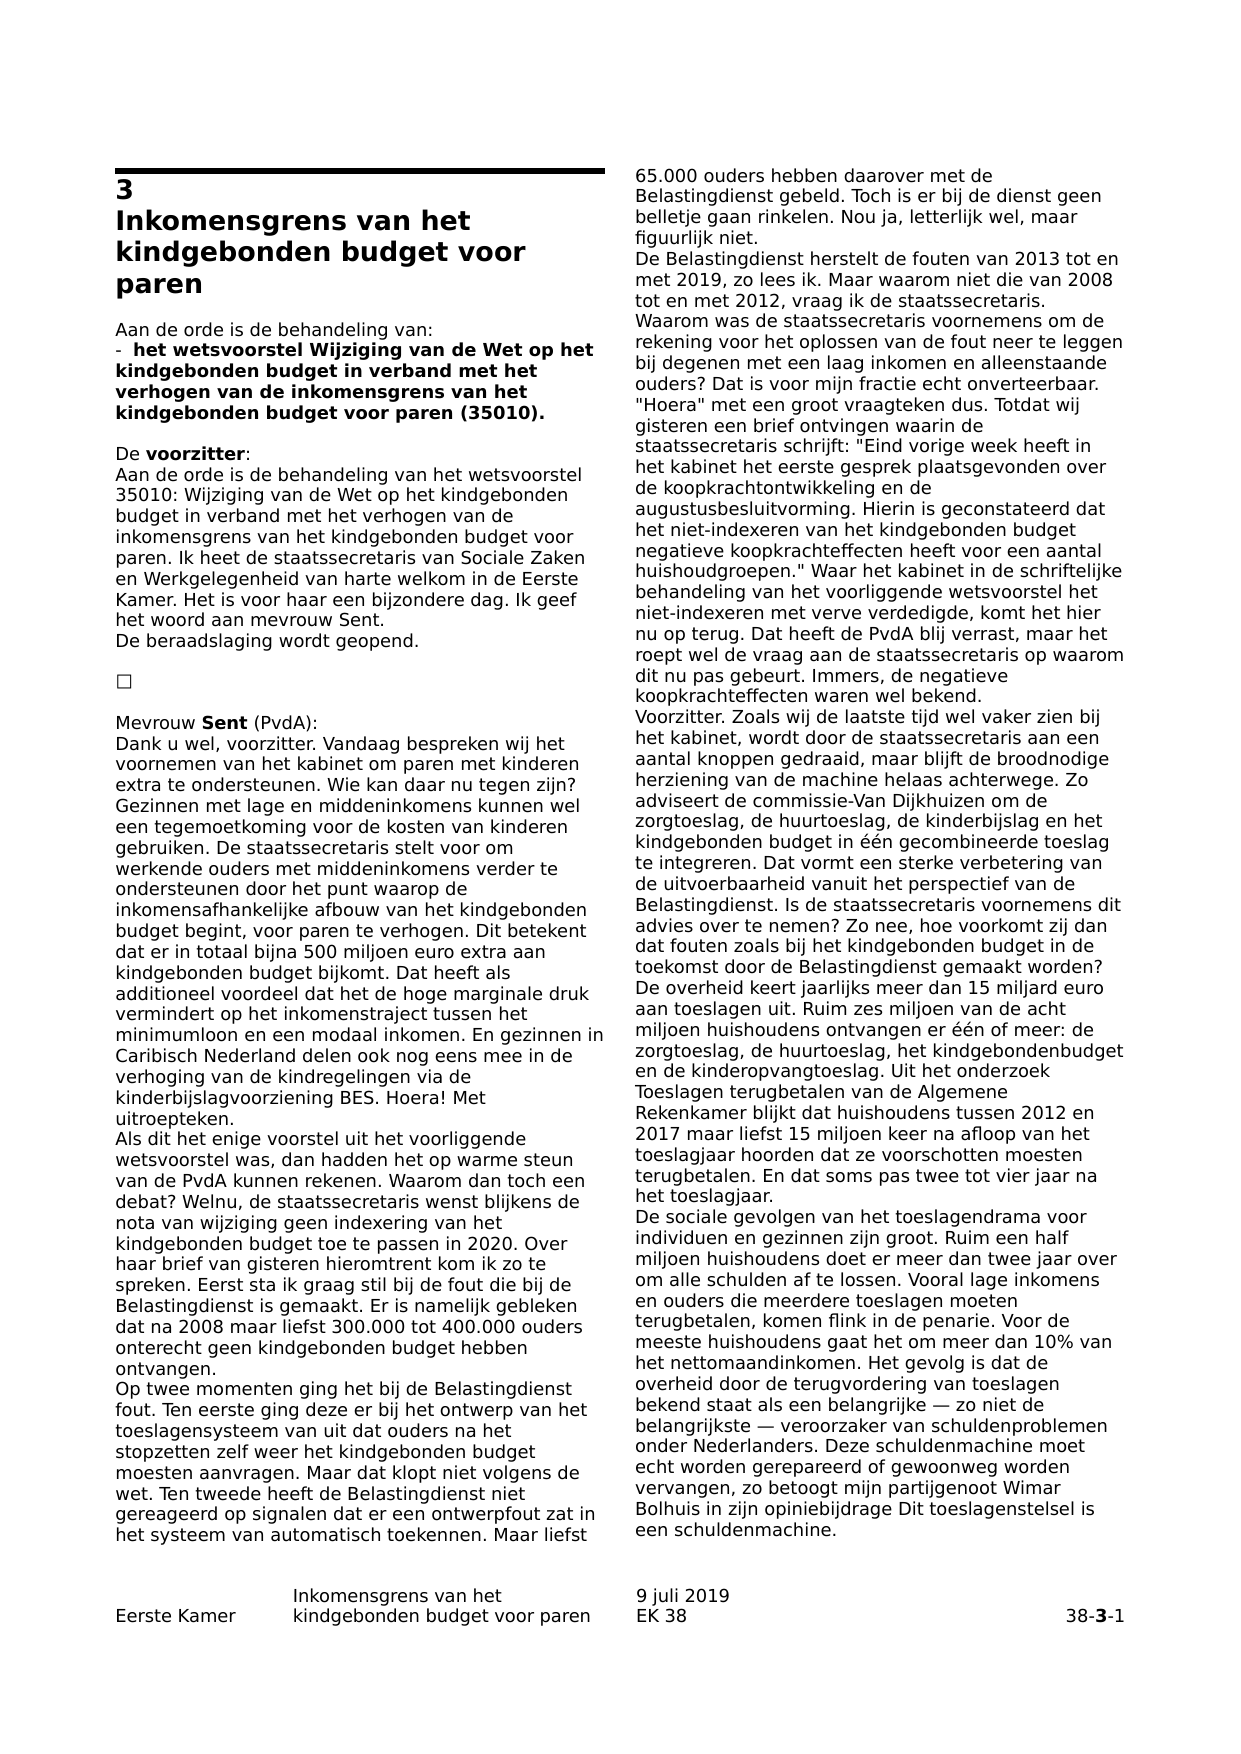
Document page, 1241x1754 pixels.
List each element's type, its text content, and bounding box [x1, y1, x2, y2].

text Voorzitter. Zoals wij de laatste tijd wel vaker zien bij het kabinet, wordt door de staatssecretaris aan een aantal knoppen gedraaid, maar blijft de broodnodige herziening van de machine helaas achterwege. Zo adviseert de commissie-Van Dijkhuizen om de zorgtoeslag, de huurtoeslag, de kinderbijslag en het kindgebonden budget in één gecombineerde toeslag te integreren. Dat vormt een sterke verbetering van de uitvoerbaarheid vanuit het perspectief van de Belastingdienst. Is de staatssecretaris voornemens dit advies over te nemen? Zo nee, hoe voorkomt zij dan dat fouten zoals bij het kindgebonden budget in de toekomst door de Belastingdienst gemaakt worden? [635, 707, 1125, 978]
title 3 Inkomensgrens van het kindgebonden budget voor paren [115, 174, 605, 299]
text De beraadslaging wordt geopend. [115, 631, 605, 652]
text Mevrouw Sent (PvdA): [115, 712, 605, 733]
text De overheid keert jaarlijks meer dan 15 miljard euro aan toeslagen uit. Ruim zes miljoen van de acht miljoen huishoudens ontvangen er één of meer: de zorgtoeslag, de huurtoeslag, het kindgebondenbudget en de kinderopvangtoeslag. Uit het onderzoek Toeslagen terugbetalen van de Algemene Rekenkamer blijkt dat huishoudens tussen 2012 en 2017 maar liefst 15 miljoen keer na afloop van het toeslagjaar hoorden dat ze voorschotten moesten terugbetalen. En dat soms pas twee tot vier jaar na het toeslagjaar. [635, 978, 1125, 1207]
text Op twee momenten ging het bij de Belastingdienst fout. Ten eerste ging deze er bij het ontwerp van het toeslagensysteem van uit dat ouders na het stopzetten zelf weer het kindgebonden budget moesten aanvragen. Maar dat klopt niet volgens de wet. Ten tweede heeft de Belastingdienst niet gereageerd op signalen dat er een ontwerpfout zat in het systeem van automatisch toekennen. Maar liefst [115, 1379, 605, 1546]
list het wetsvoorstel Wijziging van de Wet op het kindgebonden budget in verband met het verhogen van de inkomensgrens van het kindgebonden budget voor paren (35010). [115, 340, 605, 423]
text ⬜ [115, 672, 605, 692]
text 65.000 ouders hebben daarover met de Belastingdienst gebeld. Toch is er bij de dienst geen belletje gaan rinkelen. Nou ja, letterlijk wel, maar figuurlijk niet. [635, 165, 1125, 249]
text Aan de orde is de behandeling van: [115, 319, 605, 340]
text De voorzitter: [115, 443, 605, 464]
text De Belastingdienst herstelt de fouten van 2013 tot en met 2019, zo lees ik. Maar waarom niet die van 2008 tot en met 2012, vraag ik de staatssecretaris. Waarom was de staatssecretaris voornemens om de rekening voor het oplossen van de fout neer te leggen bij degenen met een laag inkomen en alleenstaande ouders? Dat is voor mijn fractie echt onverteerbaar. "Hoera" met een groot vraagteken dus. Totdat wij gisteren een brief ontvingen waarin de staatssecretaris schrijft: "Eind vorige week heeft in het kabinet het eerste gesprek plaatsgevonden over de koopkrachtontwikkeling en de augustusbesluitvorming. Hierin is geconstateerd dat het niet-indexeren van het kindgebonden budget negatieve koopkrachteffecten heeft voor een aantal huishoudgroepen." Waar het kabinet in de schriftelijke behandeling van het voorliggende wetsvoorstel het niet-indexeren met verve verdedigde, komt het hier nu op terug. Dat heeft de PvdA blij verrast, maar het roept wel de vraag aan de staatssecretaris op waarom dit nu pas gebeurt. Immers, de negatieve koopkrachteffecten waren wel bekend. [635, 249, 1125, 707]
text Aan de orde is de behandeling van het wetsvoorstel 35010: Wijziging van de Wet op het kindgebonden budget in verband met het verhogen van de inkomensgrens van het kindgebonden budget voor paren. Ik heet de staatssecretaris van Sociale Zaken en Werkgelegenheid van harte welkom in de Eerste Kamer. Het is voor haar een bijzondere dag. Ik geef het woord aan mevrouw Sent. [115, 464, 605, 631]
text De sociale gevolgen van het toeslagendrama voor individuen en gezinnen zijn groot. Ruim een half miljoen huishoudens doet er meer dan twee jaar over om alle schulden af te lossen. Vooral lage inkomens en ouders die meerdere toeslagen moeten terugbetalen, komen flink in de penarie. Voor de meeste huishoudens gaat het om meer dan 10% van het nettomaandinkomen. Het gevolg is dat de overheid door de terugvordering van toeslagen bekend staat als een belangrijke — zo niet de belangrijkste — veroorzaker van schuldenproblemen onder Nederlanders. Deze schuldenmachine moet echt worden gerepareerd of gewoonweg worden vervangen, zo betoogt mijn partijgenoot Wimar Bolhuis in zijn opiniebijdrage Dit toeslagenstelsel is een schuldenmachine. [635, 1207, 1125, 1540]
text Als dit het enige voorstel uit het voorliggende wetsvoorstel was, dan hadden het op warme steun van de PvdA kunnen rekenen. Waarom dan toch een debat? Welnu, de staatssecretaris wenst blijkens de nota van wijziging geen indexering van het kindgebonden budget toe te passen in 2020. Over haar brief van gisteren hieromtrent kom ik zo te spreken. Eerst sta ik graag stil bij de fout die bij de Belastingdienst is gemaakt. Er is namelijk gebleken dat na 2008 maar liefst 300.000 tot 400.000 ouders onterecht geen kindgebonden budget hebben ontvangen. [115, 1129, 605, 1379]
text Dank u wel, voorzitter. Vandaag bespreken wij het voornemen van het kabinet om paren met kinderen extra te ondersteunen. Wie kan daar nu tegen zijn? Gezinnen met lage en middeninkomens kunnen wel een tegemoetkoming voor de kosten van kinderen gebruiken. De staatssecretaris stelt voor om werkende ouders met middeninkomens verder te ondersteunen door het punt waarop de inkomensafhankelijke afbouw van het kindgebonden budget begint, voor paren te verhogen. Dit betekent dat er in totaal bijna 500 miljoen euro extra aan kindgebonden budget bijkomt. Dat heeft als additioneel voordeel dat het de hoge marginale druk vermindert op het inkomenstraject tussen het minimumloon en een modaal inkomen. En gezinnen in Caribisch Nederland delen ook nog eens mee in de verhoging van de kindregelingen via de kinderbijslagvoorziening BES. Hoera! Met uitroepteken. [115, 733, 605, 1129]
